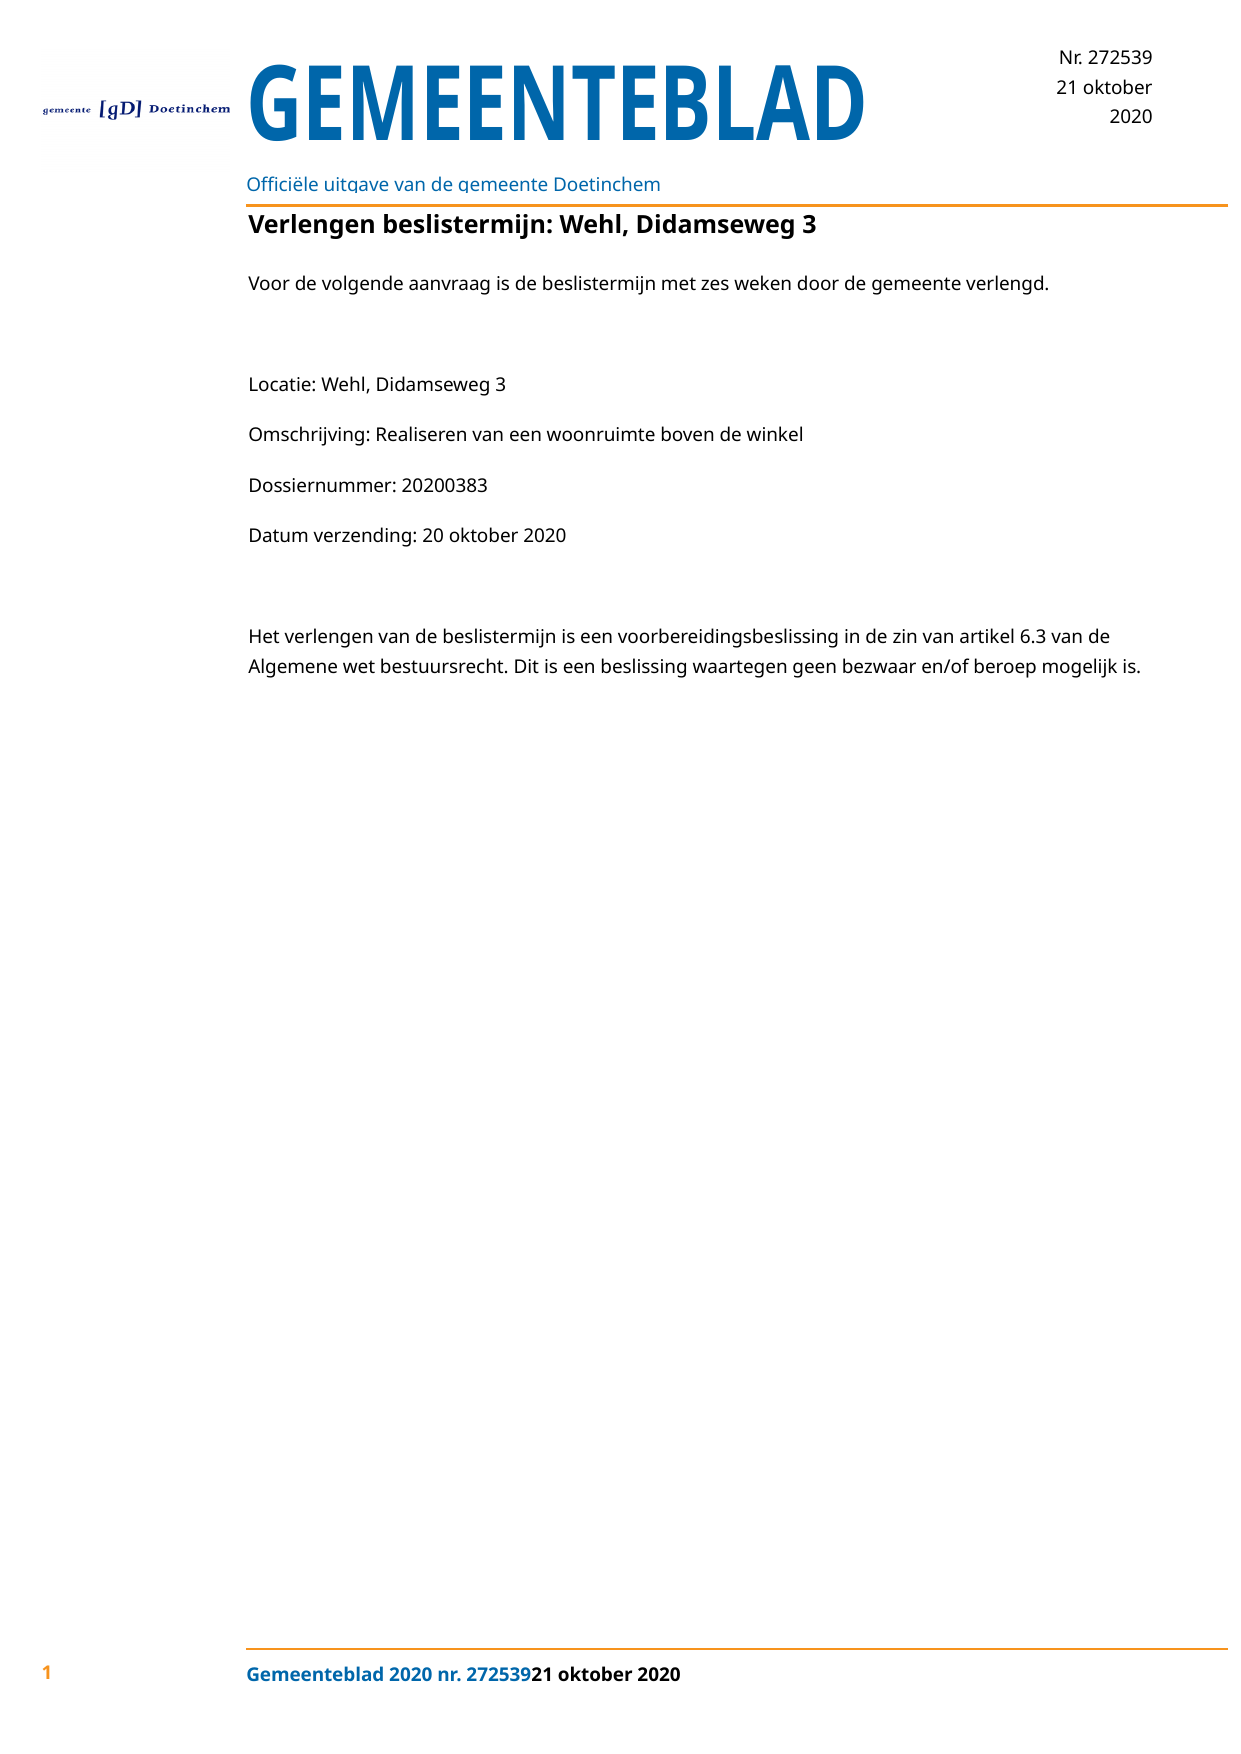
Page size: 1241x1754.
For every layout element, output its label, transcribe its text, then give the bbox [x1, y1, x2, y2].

text Locatie: Wehl, Didamseweg 3 [248, 371, 1152, 397]
picture [41, 47, 231, 172]
text Dossiernummer: 20200383 [248, 472, 1152, 498]
text Datum verzending: 20 oktober 2020 [248, 522, 1152, 548]
text Het verlengen van de beslistermijn is een voorbereidingsbeslissing in de zin van artikel 6.3 van de Algemene wet bestuursrecht. Dit is een beslissing waartegen geen bezwaar en/of beroep mogelijk is. [248, 623, 1152, 678]
text Voor de volgende aanvraag is de beslistermijn met zes weken door de gemeente verlengd. [248, 270, 1152, 296]
text Omschrijving: Realiseren van een woonruimte boven de winkel [248, 422, 1152, 447]
text Verlengen beslistermijn: Wehl, Didamseweg 3 [248, 207, 1152, 241]
